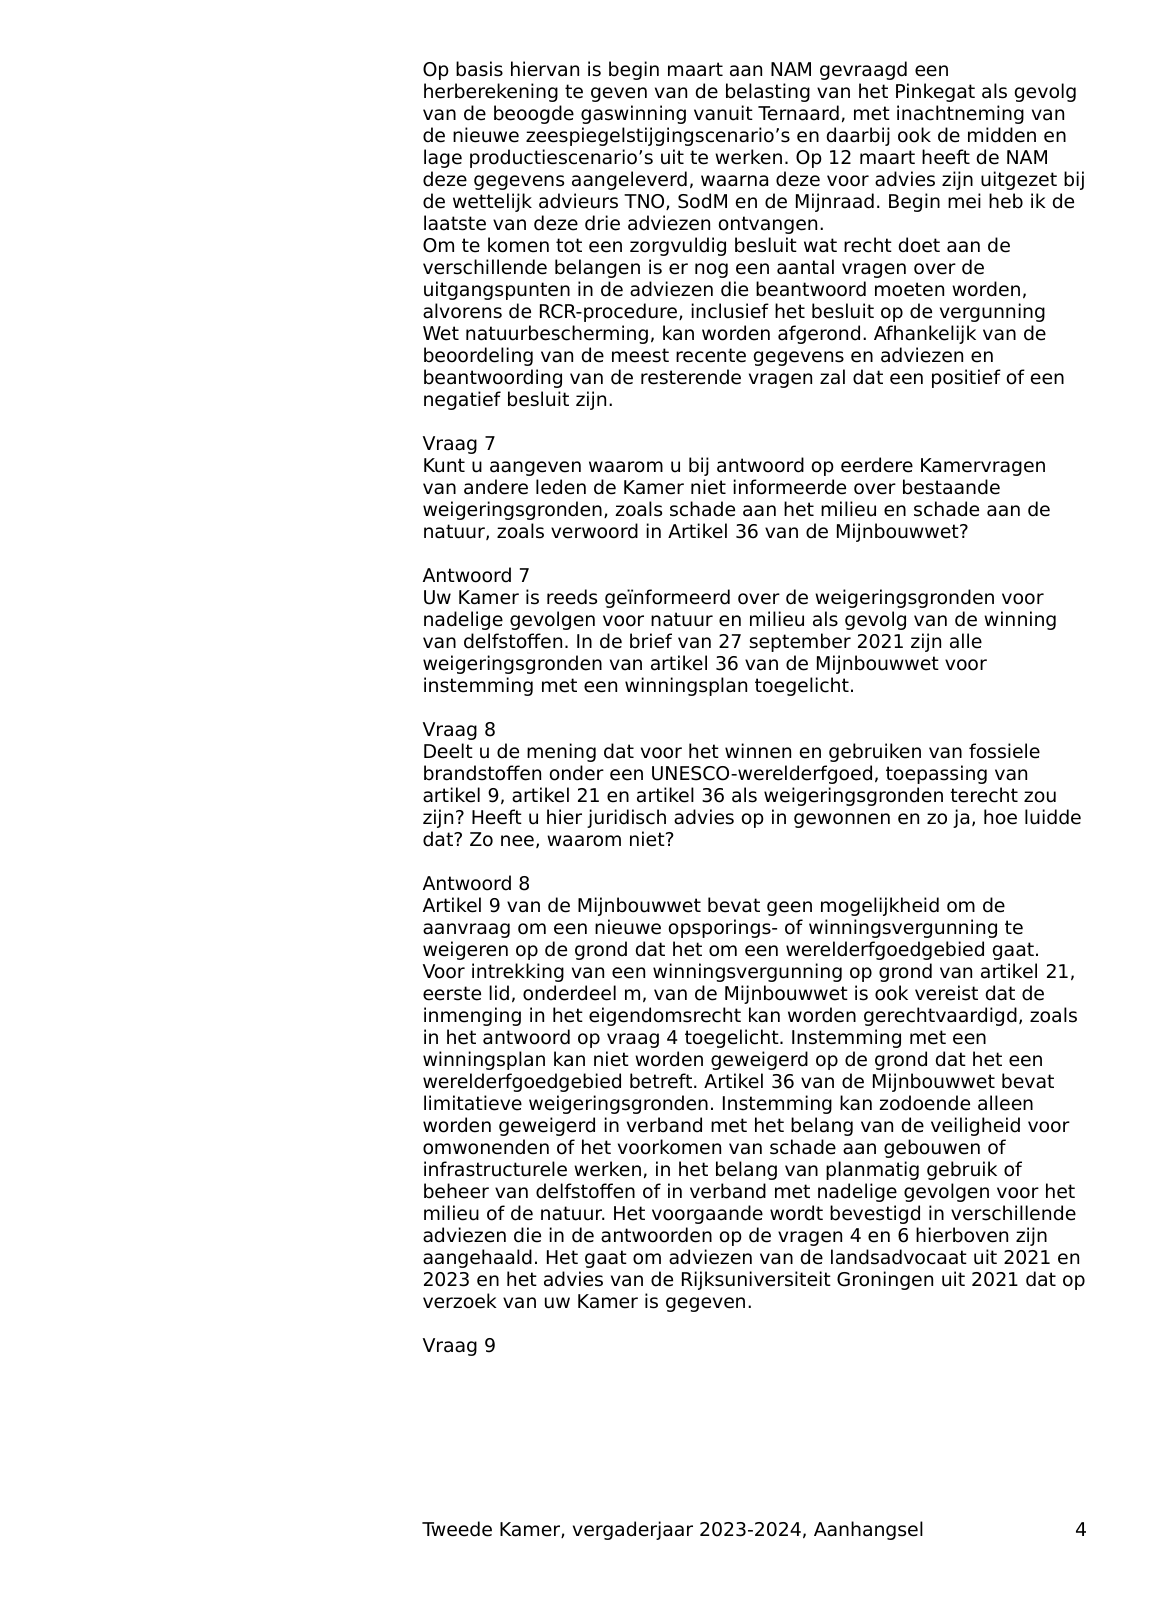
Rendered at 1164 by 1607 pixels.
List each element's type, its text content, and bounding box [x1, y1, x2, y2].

text Op basis hiervan is begin maart aan NAM gevraagd een herberekening te geven van de belasting van het Pinkegat als gevolg van de beoogde gaswinning vanuit Ternaard, met inachtneming van de nieuwe zeespiegelstijgingscenario’s en daarbij ook de midden en lage productiescenario’s uit te werken. Op 12 maart heeft de NAM deze gegevens aangeleverd, waarna deze voor advies zijn uitgezet bij de wettelijk advieurs TNO, SodM en de Mijnraad. Begin mei heb ik de laatste van deze drie adviezen ontvangen. [422, 59, 1087, 235]
text Uw Kamer is reeds geïnformeerd over de weigeringsgronden voor nadelige gevolgen voor natuur en milieu als gevolg van de winning van delfstoffen. In de brief van 27 september 2021 zijn alle weigeringsgronden van artikel 36 van de Mijnbouwwet voor instemming met een winningsplan toegelicht. [422, 587, 1087, 697]
text Vraag 7 [422, 433, 1087, 455]
text Vraag 9 [422, 1335, 1087, 1357]
text Om te komen tot een zorgvuldig besluit wat recht doet aan de verschillende belangen is er nog een aantal vragen over de uitgangspunten in de adviezen die beantwoord moeten worden, alvorens de RCR-procedure, inclusief het besluit op de vergunning Wet natuurbescherming, kan worden afgerond. Afhankelijk van de beoordeling van de meest recente gegevens en adviezen en beantwoording van de resterende vragen zal dat een positief of een negatief besluit zijn. [422, 235, 1087, 411]
text Antwoord 7 [422, 565, 1087, 587]
text Vraag 8 [422, 719, 1087, 741]
text Deelt u de mening dat voor het winnen en gebruiken van fossiele brandstoffen onder een UNESCO-werelderfgoed, toepassing van artikel 9, artikel 21 en artikel 36 als weigeringsgronden terecht zou zijn? Heeft u hier juridisch advies op in gewonnen en zo ja, hoe luidde dat? Zo nee, waarom niet? [422, 741, 1087, 851]
text Artikel 9 van de Mijnbouwwet bevat geen mogelijkheid om de aanvraag om een nieuwe opsporings- of winningsvergunning te weigeren op de grond dat het om een werelderfgoedgebied gaat. Voor intrekking van een winningsvergunning op grond van artikel 21, eerste lid, onderdeel m, van de Mijnbouwwet is ook vereist dat de inmenging in het eigendomsrecht kan worden gerechtvaardigd, zoals in het antwoord op vraag 4 toegelicht. Instemming met een winningsplan kan niet worden geweigerd op de grond dat het een werelderfgoedgebied betreft. Artikel 36 van de Mijnbouwwet bevat limitatieve weigeringsgronden. Instemming kan zodoende alleen worden geweigerd in verband met het belang van de veiligheid voor omwonenden of het voorkomen van schade aan gebouwen of infrastructurele werken, in het belang van planmatig gebruik of beheer van delfstoffen of in verband met nadelige gevolgen voor het milieu of de natuur. Het voorgaande wordt bevestigd in verschillende adviezen die in de antwoorden op de vragen 4 en 6 hierboven zijn aangehaald. Het gaat om adviezen van de landsadvocaat uit 2021 en 2023 en het advies van de Rijksuniversiteit Groningen uit 2021 dat op verzoek van uw Kamer is gegeven. [422, 895, 1087, 1313]
text Antwoord 8 [422, 873, 1087, 895]
text Kunt u aangeven waarom u bij antwoord op eerdere Kamervragen van andere leden de Kamer niet informeerde over bestaande weigeringsgronden, zoals schade aan het milieu en schade aan de natuur, zoals verwoord in Artikel 36 van de Mijnbouwwet? [422, 455, 1087, 543]
